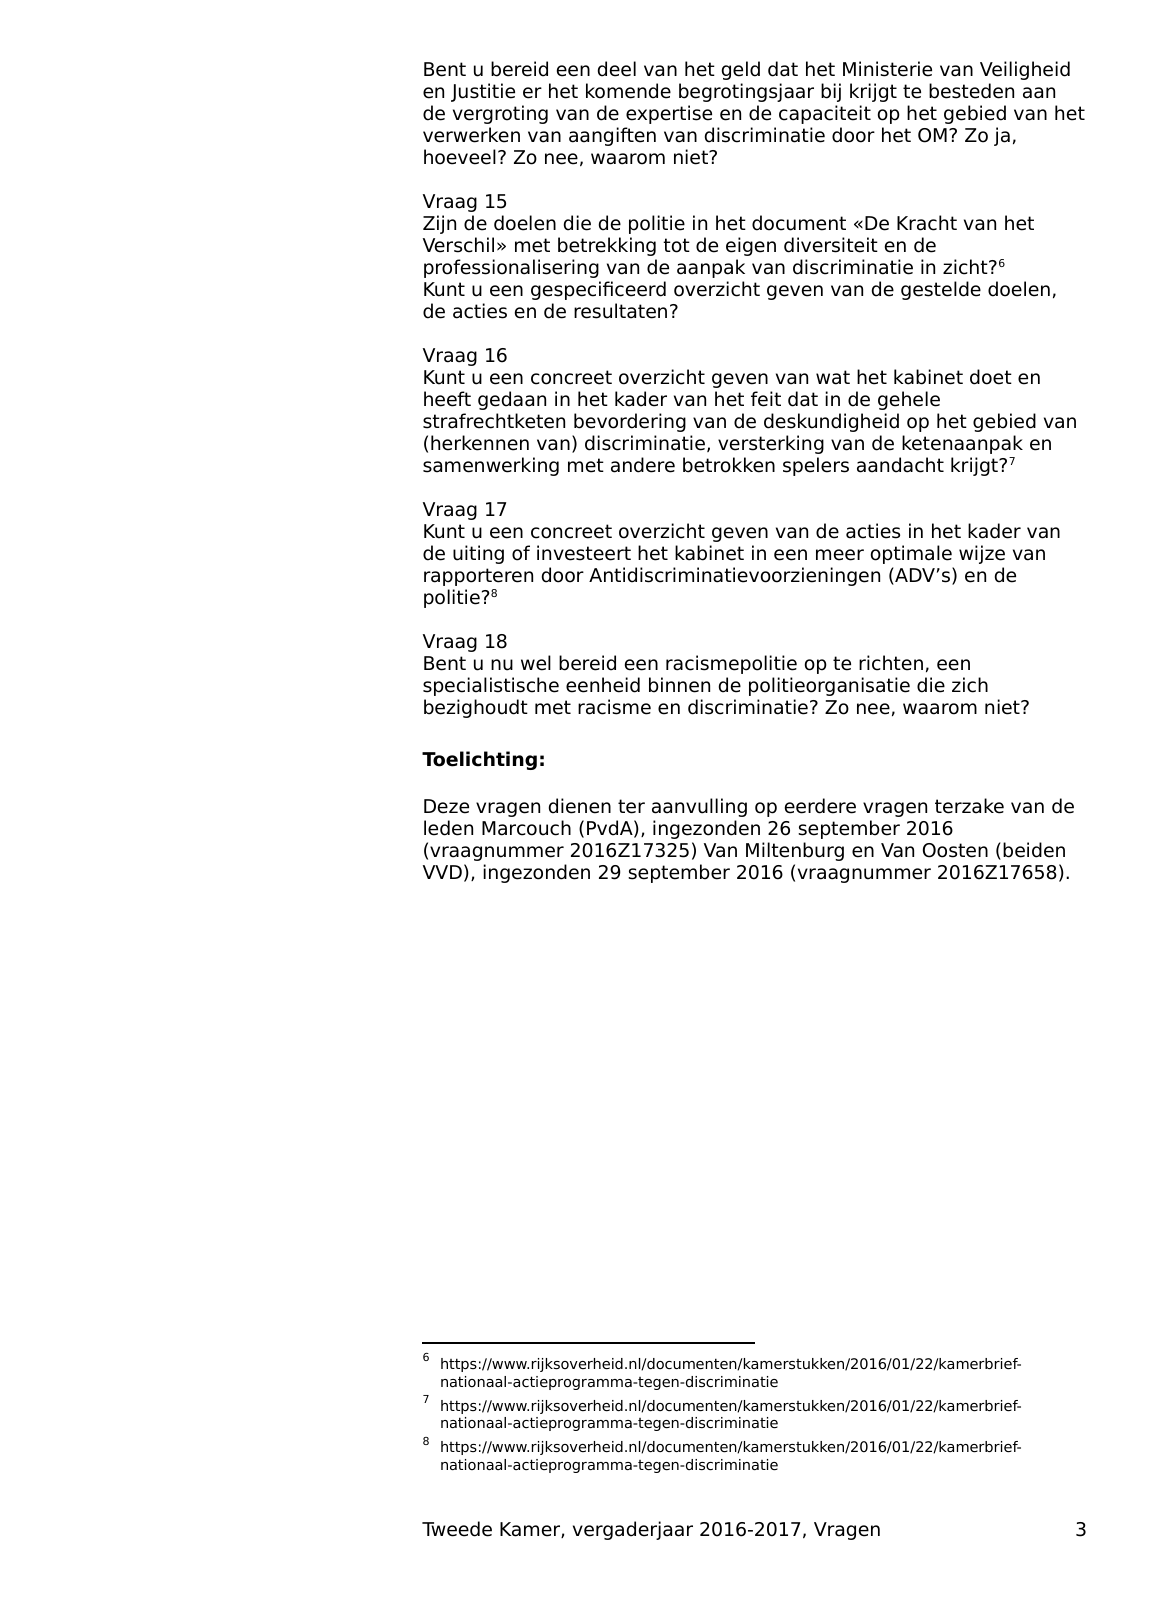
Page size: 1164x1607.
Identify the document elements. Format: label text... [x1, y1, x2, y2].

text Bent u bereid een deel van het geld dat het Ministerie van Veiligheid en Justitie er het komende begrotingsjaar bij krijgt te besteden aan de vergroting van de expertise en de capaciteit op het gebied van het verwerken van aangiften van discriminatie door het OM? Zo ja, hoeveel? Zo nee, waarom niet? [422, 59, 1087, 169]
text Bent u nu wel bereid een racismepolitie op te richten, een specialistische eenheid binnen de politieorganisatie die zich bezighoudt met racisme en discriminatie? Zo nee, waarom niet? [422, 653, 1087, 719]
text Vraag 17 [422, 499, 1087, 521]
text Deze vragen dienen ter aanvulling op eerdere vragen terzake van de leden Marcouch (PvdA), ingezonden 26 september 2016 (vraagnummer 2016Z17325) Van Miltenburg en Van Oosten (beiden VVD), ingezonden 29 september 2016 (vraagnummer 2016Z17658). [422, 796, 1087, 884]
text Vraag 18 [422, 631, 1087, 653]
text Kunt u een concreet overzicht geven van wat het kabinet doet en heeft gedaan in het kader van het feit dat in de gehele strafrechtketen bevordering van de deskundigheid op het gebied van (herkennen van) discriminatie, versterking van de ketenaanpak en samenwerking met andere betrokken spelers aandacht krijgt? [422, 367, 1087, 477]
text Vraag 15 [422, 191, 1087, 213]
subtitle Toelichting: [422, 749, 1087, 771]
text https://www.rijksoverheid.nl/documenten/kamerstukken/2016/01/22/kamerbrief-nationaal-actieprogramma-tegen-discriminatie [422, 1393, 1087, 1432]
text Kunt u een gespecificeerd overzicht geven van de gestelde doelen, de acties en de resultaten? [422, 279, 1087, 323]
text https://www.rijksoverheid.nl/documenten/kamerstukken/2016/01/22/kamerbrief-nationaal-actieprogramma-tegen-discriminatie [422, 1352, 1087, 1391]
text Kunt u een concreet overzicht geven van de acties in het kader van de uiting of investeert het kabinet in een meer optimale wijze van rapporteren door Antidiscriminatievoorzieningen (ADV’s) en de politie? [422, 521, 1087, 609]
text Zijn de doelen die de politie in het document «De Kracht van het Verschil» met betrekking tot de eigen diversiteit en de professionalisering van de aanpak van discriminatie in zicht? [422, 213, 1087, 279]
text Vraag 16 [422, 345, 1087, 367]
text https://www.rijksoverheid.nl/documenten/kamerstukken/2016/01/22/kamerbrief-nationaal-actieprogramma-tegen-discriminatie [422, 1435, 1087, 1474]
